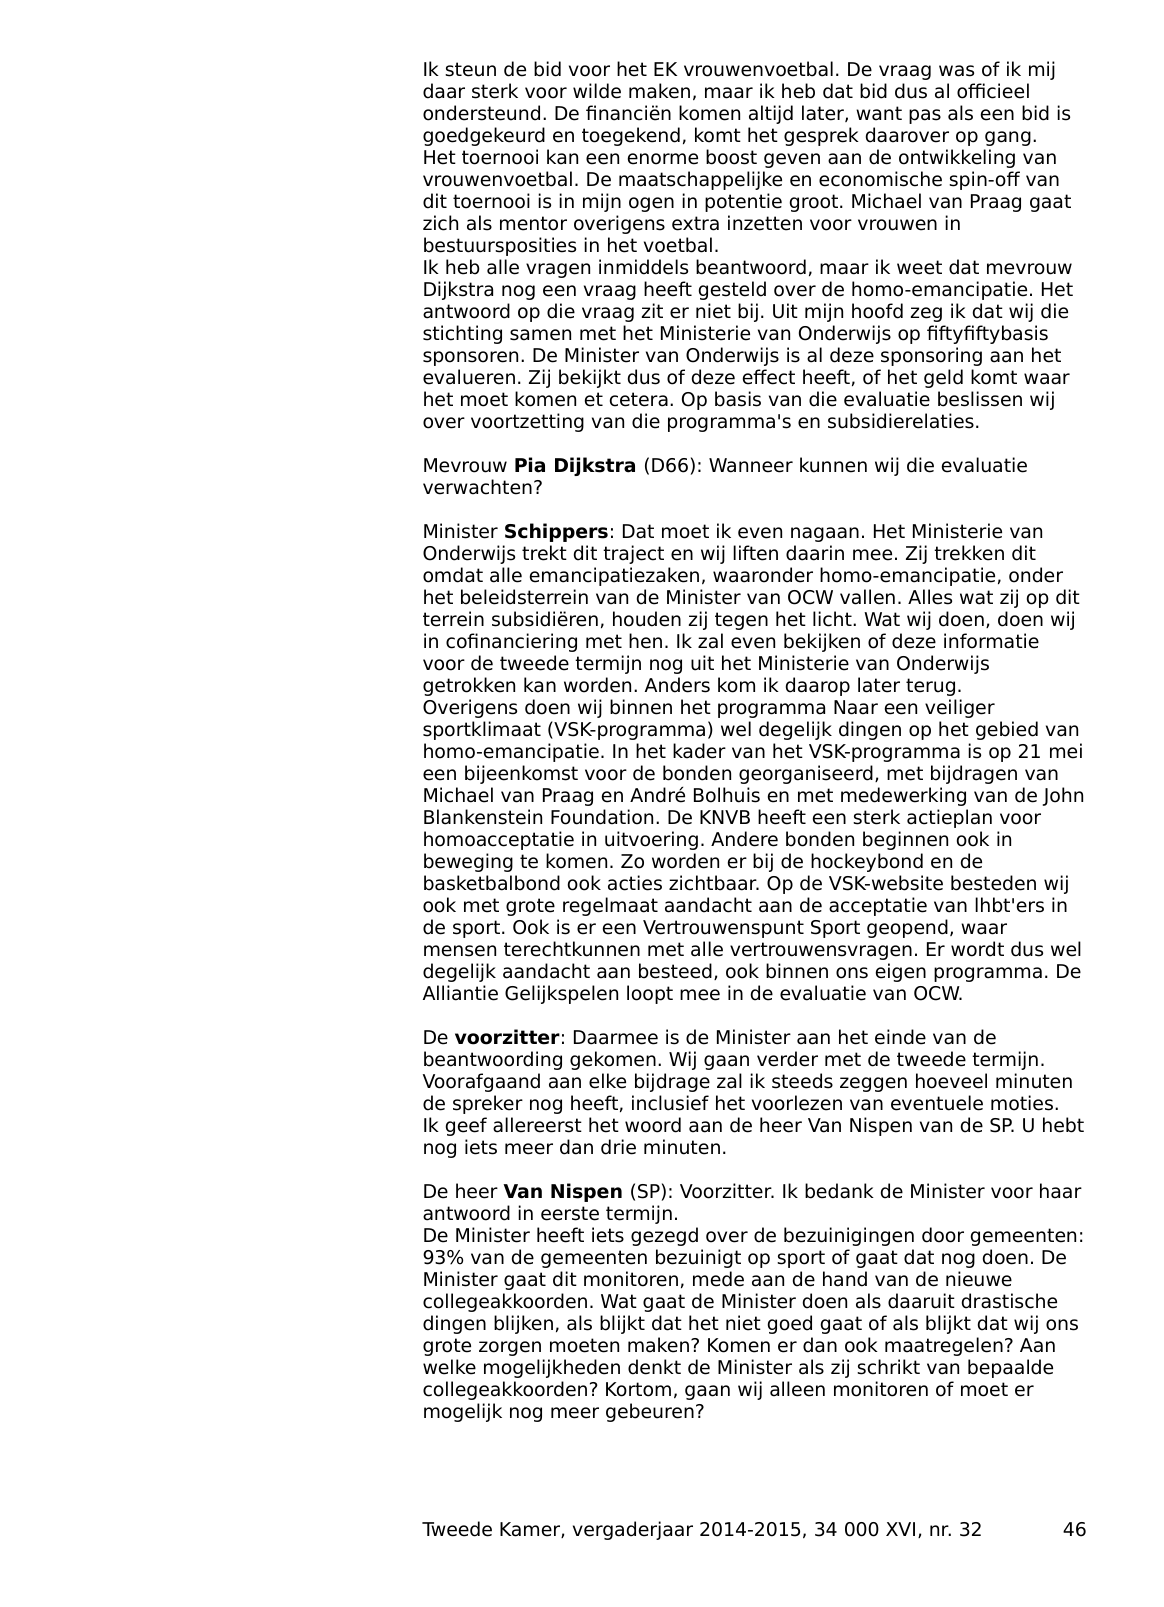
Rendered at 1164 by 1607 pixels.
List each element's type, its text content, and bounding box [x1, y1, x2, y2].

text Overigens doen wij binnen het programma Naar een veiliger sportklimaat (VSK-programma) wel degelijk dingen op het gebied van homo-emancipatie. In het kader van het VSK-programma is op 21 mei een bijeenkomst voor de bonden georganiseerd, met bijdragen van Michael van Praag en André Bolhuis en met medewerking van de John Blankenstein Foundation. De KNVB heeft een sterk actieplan voor homoacceptatie in uitvoering. Andere bonden beginnen ook in beweging te komen. Zo worden er bij de hockeybond en de basketbalbond ook acties zichtbaar. Op de VSK-website besteden wij ook met grote regelmaat aandacht aan de acceptatie van lhbt'ers in de sport. Ook is er een Vertrouwenspunt Sport geopend, waar mensen terechtkunnen met alle vertrouwensvragen. Er wordt dus wel degelijk aandacht aan besteed, ook binnen ons eigen programma. De Alliantie Gelijkspelen loopt mee in de evaluatie van OCW. [422, 697, 1087, 1004]
text De heer Van Nispen (SP): Voorzitter. Ik bedank de Minister voor haar antwoord in eerste termijn. [422, 1181, 1087, 1225]
text Minister Schippers: Dat moet ik even nagaan. Het Ministerie van Onderwijs trekt dit traject en wij liften daarin mee. Zij trekken dit omdat alle emancipatiezaken, waaronder homo-emancipatie, onder het beleidsterrein van de Minister van OCW vallen. Alles wat zij op dit terrein subsidiëren, houden zij tegen het licht. Wat wij doen, doen wij in cofinanciering met hen. Ik zal even bekijken of deze informatie voor de tweede termijn nog uit het Ministerie van Onderwijs getrokken kan worden. Anders kom ik daarop later terug. [422, 521, 1087, 697]
text Ik geef allereerst het woord aan de heer Van Nispen van de SP. U hebt nog iets meer dan drie minuten. [422, 1115, 1087, 1159]
text De Minister heeft iets gezegd over de bezuinigingen door gemeenten: 93% van de gemeenten bezuinigt op sport of gaat dat nog doen. De Minister gaat dit monitoren, mede aan de hand van de nieuwe collegeakkoorden. Wat gaat de Minister doen als daaruit drastische dingen blijken, als blijkt dat het niet goed gaat of als blijkt dat wij ons grote zorgen moeten maken? Komen er dan ook maatregelen? Aan welke mogelijkheden denkt de Minister als zij schrikt van bepaalde collegeakkoorden? Kortom, gaan wij alleen monitoren of moet er mogelijk nog meer gebeuren? [422, 1225, 1087, 1423]
text De voorzitter: Daarmee is de Minister aan het einde van de beantwoording gekomen. Wij gaan verder met de tweede termijn. Voorafgaand aan elke bijdrage zal ik steeds zeggen hoeveel minuten de spreker nog heeft, inclusief het voorlezen van eventuele moties. [422, 1027, 1087, 1115]
text Het toernooi kan een enorme boost geven aan de ontwikkeling van vrouwenvoetbal. De maatschappelijke en economische spin-off van dit toernooi is in mijn ogen in potentie groot. Michael van Praag gaat zich als mentor overigens extra inzetten voor vrouwen in bestuursposities in het voetbal. [422, 147, 1087, 257]
text Mevrouw Pia Dijkstra (D66): Wanneer kunnen wij die evaluatie verwachten? [422, 455, 1087, 499]
text Ik heb alle vragen inmiddels beantwoord, maar ik weet dat mevrouw Dijkstra nog een vraag heeft gesteld over de homo-emancipatie. Het antwoord op die vraag zit er niet bij. Uit mijn hoofd zeg ik dat wij die stichting samen met het Ministerie van Onderwijs op fiftyfiftybasis sponsoren. De Minister van Onderwijs is al deze sponsoring aan het evalueren. Zij bekijkt dus of deze effect heeft, of het geld komt waar het moet komen et cetera. Op basis van die evaluatie beslissen wij over voortzetting van die programma's en subsidierelaties. [422, 257, 1087, 433]
text Ik steun de bid voor het EK vrouwenvoetbal. De vraag was of ik mij daar sterk voor wilde maken, maar ik heb dat bid dus al officieel ondersteund. De financiën komen altijd later, want pas als een bid is goedgekeurd en toegekend, komt het gesprek daarover op gang. [422, 59, 1087, 147]
